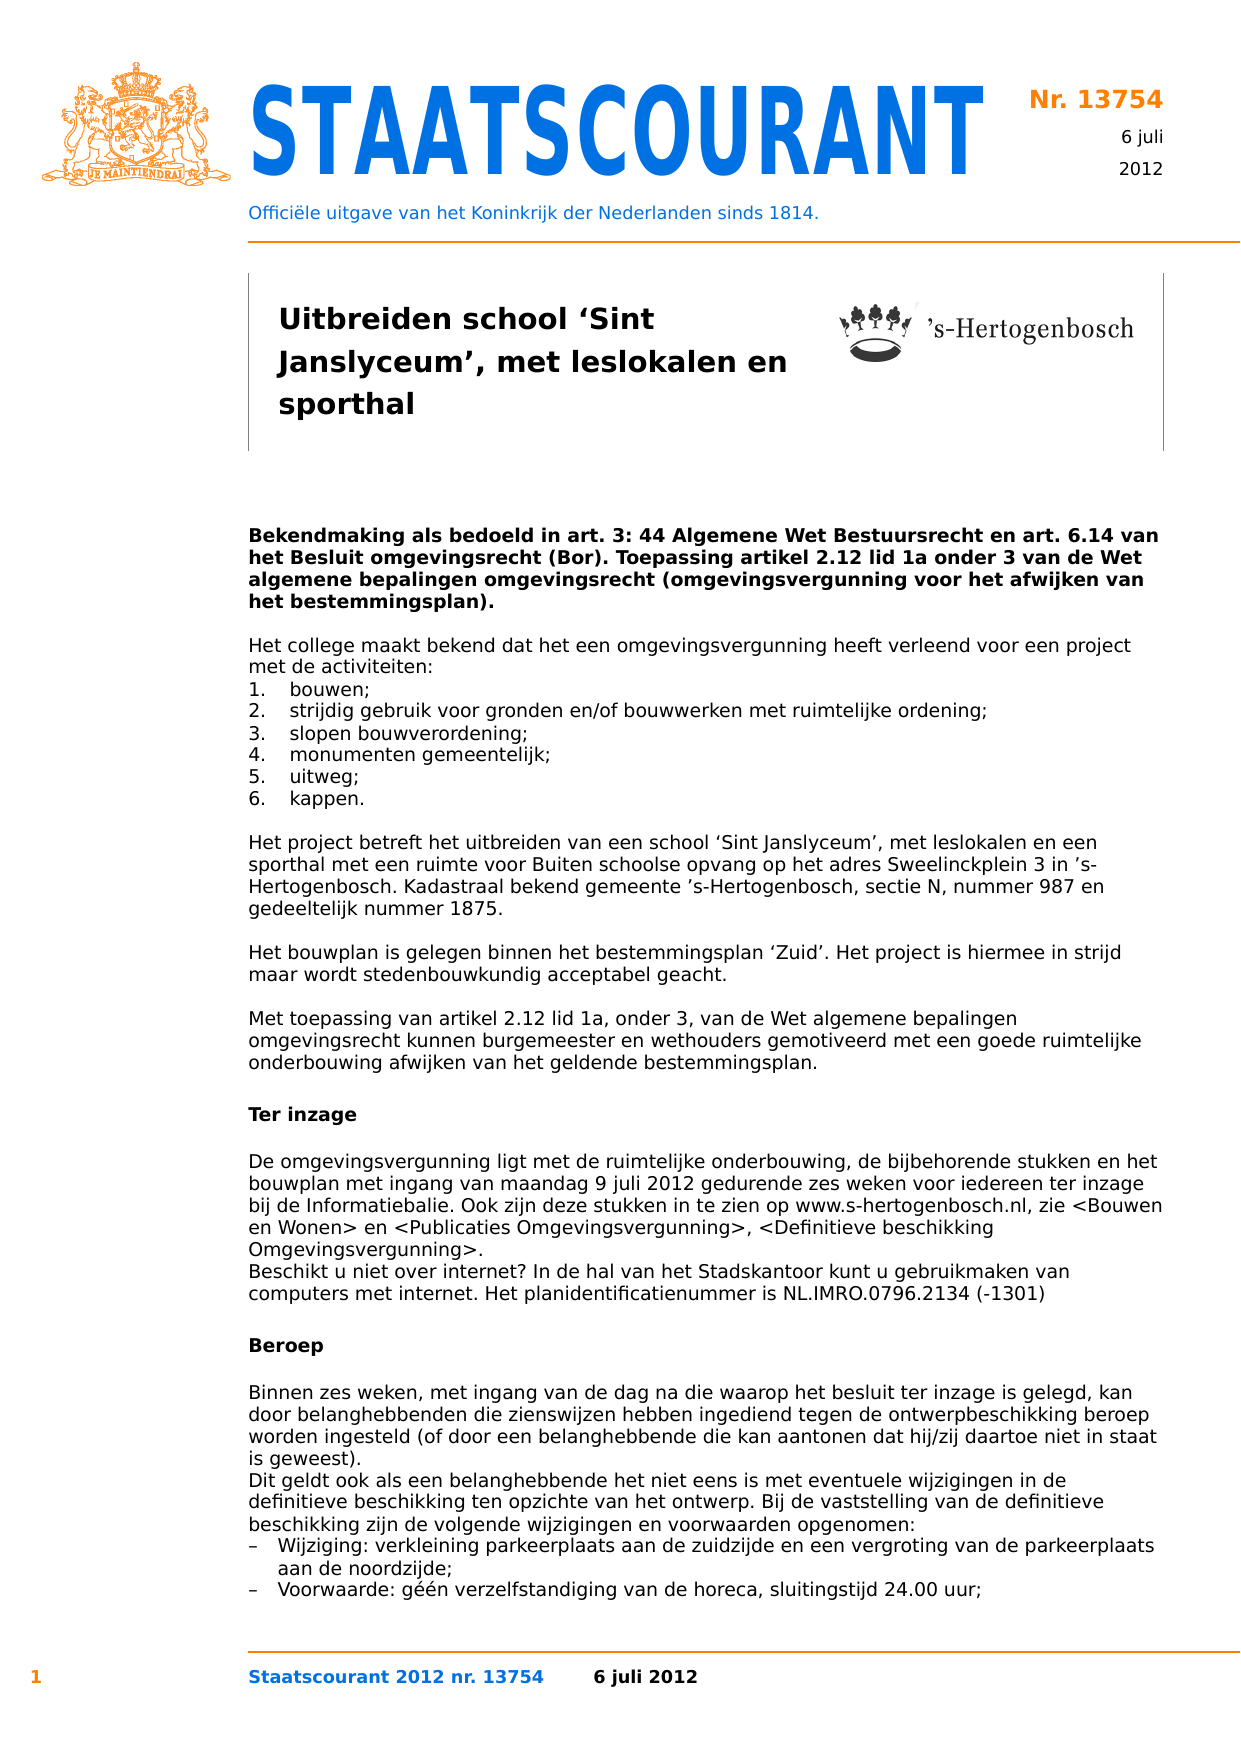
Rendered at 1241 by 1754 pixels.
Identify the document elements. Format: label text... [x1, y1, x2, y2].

text Beschikt u niet over internet? In de hal van het Stadskantoor kunt u gebruikmaken van computers met internet. Het planidentificatienummer is NL.IMRO.0796.2134 (-1301) [248, 1261, 1163, 1304]
picture [838, 302, 1134, 362]
picture [41, 62, 231, 186]
text 2. strijdig gebruik voor gronden en/of bouwwerken met ruimtelijke ordening; [248, 700, 1163, 722]
subtitle Beroep [248, 1334, 1163, 1357]
text 3. slopen bouwverordening; [248, 722, 1163, 744]
text Met toepassing van artikel 2.12 lid 1a, onder 3, van de Wet algemene bepalingen omgevingsrecht kunnen burgemeester en wethouders gemotiveerd met een goede ruimtelijke onderbouwing afwijken van het geldende bestemmingsplan. [248, 1008, 1163, 1074]
text 1. bouwen; [248, 678, 1163, 700]
text Het college maakt bekend dat het een omgevingsvergunning heeft verleend voor een project met de activiteiten: [248, 634, 1163, 678]
subtitle Uitbreiden school ‘Sint Janslyceum’, met leslokalen en sporthal [249, 273, 1163, 451]
table_cell Officiële uitgave van het Koninkrijk der Nederlanden sinds 1814. [248, 203, 1240, 241]
table_header STAATSCOURANT [248, 62, 998, 203]
text Bekendmaking als bedoeld in art. 3: 44 Algemene Wet Bestuursrecht en art. 6.14 van het Besluit omgevingsrecht (Bor). Toepassing artikel 2.12 lid 1a onder 3 van de Wet algemene bepalingen omgevingsrecht (omgevingsvergunning voor het afwijken van het bestemmingsplan). [248, 525, 1163, 613]
table_header Nr. 13754 [998, 62, 1240, 121]
text Binnen zes weken, met ingang van de dag na die waarop het besluit ter inzage is gelegd, kan door belanghebbenden die zienswijzen hebben ingediend tegen de ontwerpbeschikking beroep worden ingesteld (of door een belanghebbende die kan aantonen dat hij/zij daartoe niet in staat is geweest). [248, 1382, 1163, 1469]
text 5. uitweg; [248, 766, 1163, 788]
text 6. kappen. [248, 788, 1163, 810]
text – Voorwaarde: géén verzelfstandiging van de horeca, sluitingstijd 24.00 uur; [248, 1579, 1163, 1601]
subtitle Ter inzage [248, 1104, 1163, 1126]
text Dit geldt ook als een belanghebbende het niet eens is met eventuele wijzigingen in de definitieve beschikking ten opzichte van het ontwerp. Bij de vaststelling van de definitieve beschikking zijn de volgende wijzigingen en voorwaarden opgenomen: [248, 1469, 1163, 1535]
text 4. monumenten gemeentelijk; [248, 744, 1163, 766]
text De omgevingsvergunning ligt met de ruimtelijke onderbouwing, de bijbehorende stukken en het bouwplan met ingang van maandag 9 juli 2012 gedurende zes weken voor iedereen ter inzage bij de Informatiebalie. Ook zijn deze stukken in te zien op www.s-hertogenbosch.nl, zie <Bouwen en Wonen> en <Publicaties Omgevingsvergunning>, <Definitieve beschikking Omgevingsvergunning>. [248, 1151, 1163, 1261]
text Het project betreft het uitbreiden van een school ‘Sint Janslyceum’, met leslokalen en een sporthal met een ruimte voor Buiten schoolse opvang op het adres Sweelinckplein 3 in ’s-Hertogenbosch. Kadastraal bekend gemeente ’s-Hertogenbosch, sectie N, nummer 987 en gedeeltelijk nummer 1875. [248, 832, 1163, 920]
table_cell 2012 [998, 153, 1240, 203]
text Het bouwplan is gelegen binnen het bestemmingsplan ‘Zuid’. Het project is hiermee in strijd maar wordt stedenbouwkundig acceptabel geacht. [248, 942, 1163, 986]
text – Wijziging: verkleining parkeerplaats aan de zuidzijde en een vergroting van de parkeerplaats aan de noordzijde; [248, 1535, 1163, 1579]
table_cell 6 juli [998, 121, 1240, 153]
table_header [25, 62, 248, 241]
